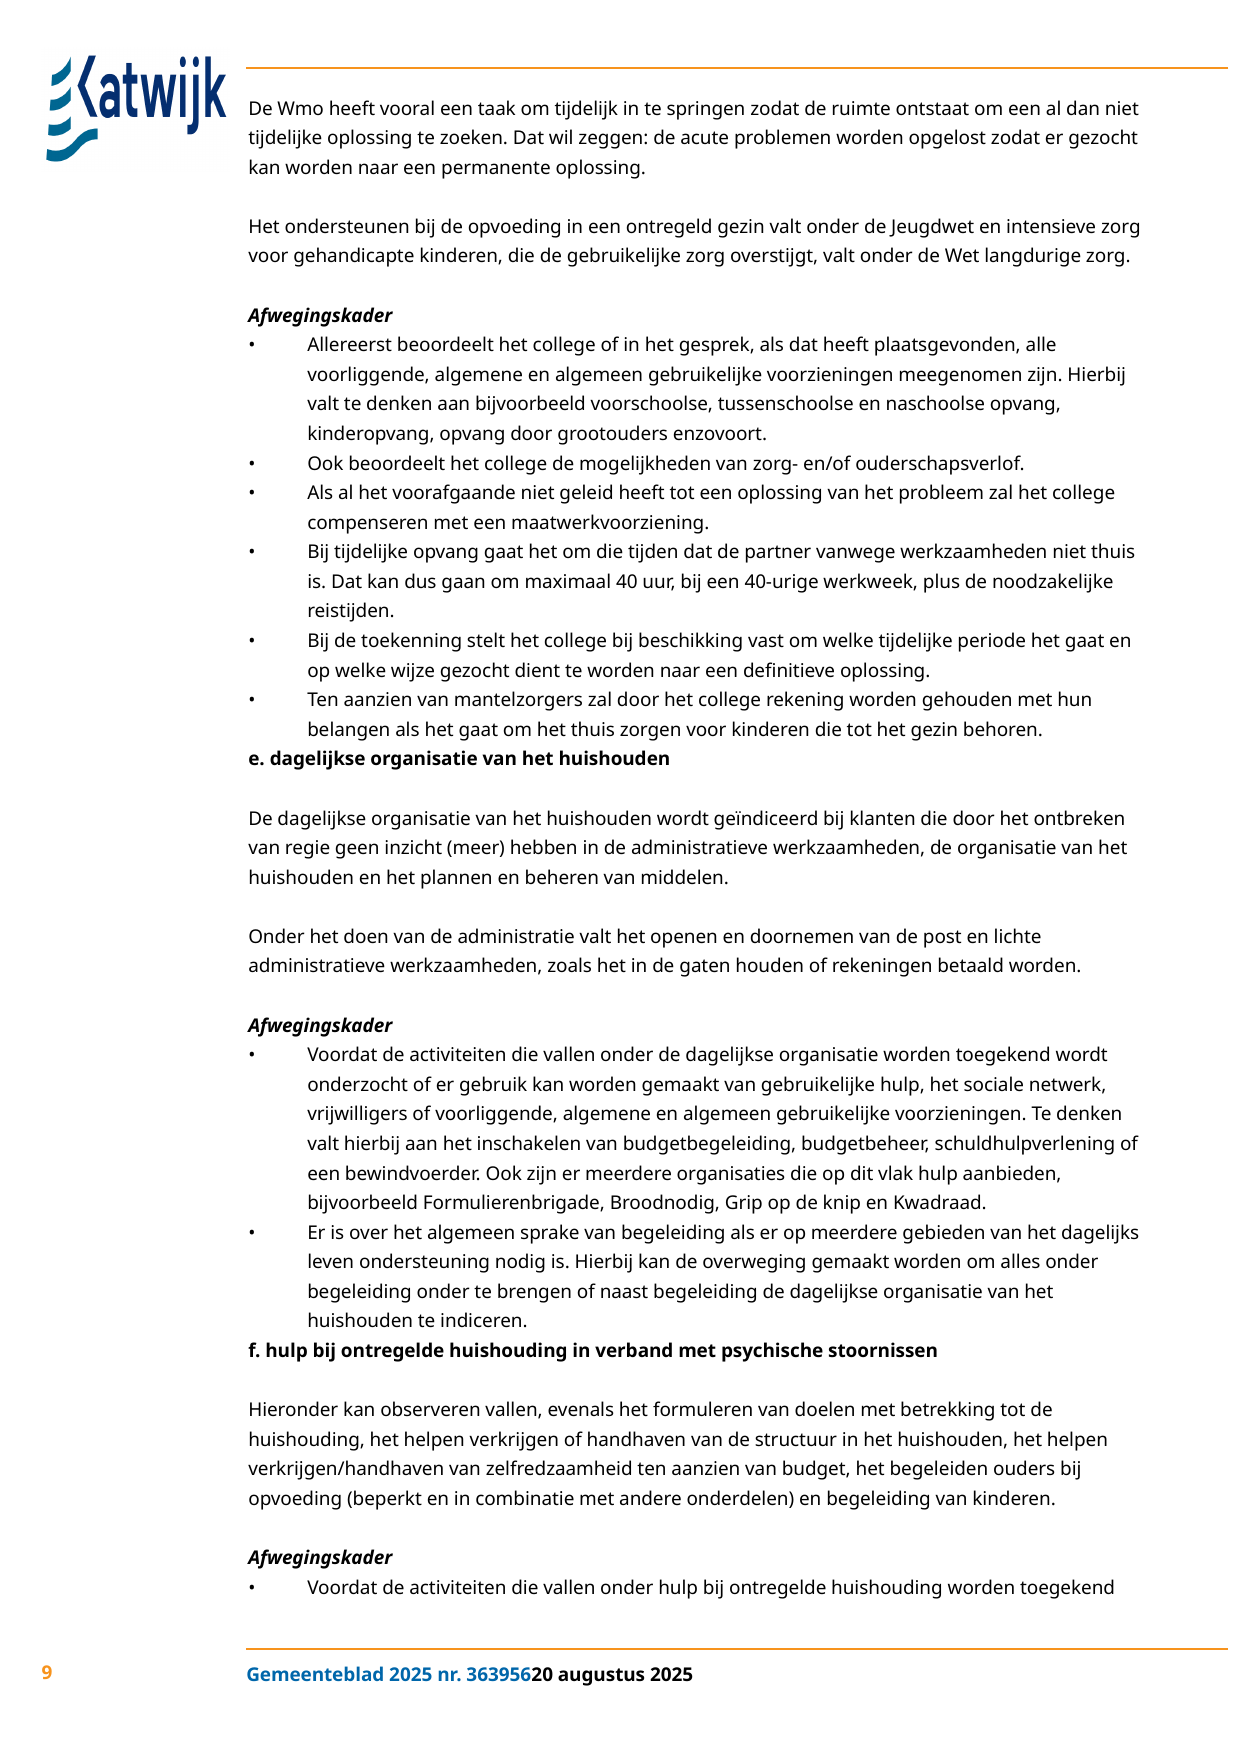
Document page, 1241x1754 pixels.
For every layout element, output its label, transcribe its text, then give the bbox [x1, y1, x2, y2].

text De Wmo heeft vooral een taak om tijdelijk in te springen zodat de ruimte ontstaat om een al dan niet tijdelijke oplossing te zoeken. Dat wil zeggen: de acute problemen worden opgelost zodat er gezocht kan worden naar een permanente oplossing. [248, 95, 1152, 180]
text Onder het doen van de administratie valt het openen en doornemen van de post en lichte administratieve werkzaamheden, zoals het in de gaten houden of rekeningen betaald worden. [248, 923, 1152, 978]
list Voordat de activiteiten die vallen onder hulp bij ontregelde huishouding worden toegekend [248, 1574, 1152, 1600]
list Ten aanzien van mantelzorgers zal door het college rekening worden gehouden met hun belangen als het gaat om het thuis zorgen voor kinderen die tot het gezin behoren. [248, 686, 1152, 742]
text Hieronder kan observeren vallen, evenals het formuleren van doelen met betrekking tot de huishouding, het helpen verkrijgen of handhaven van de structuur in het huishouden, het helpen verkrijgen/handhaven van zelfredzaamheid ten aanzien van budget, het begeleiden ouders bij opvoeding (beperkt en in combinatie met andere onderdelen) en begeleiding van kinderen. [248, 1396, 1152, 1511]
list Ook beoordeelt het college de mogelijkheden van zorg- en/of ouderschapsverlof. [248, 450, 1152, 476]
picture [41, 47, 231, 172]
text Afwegingskader [248, 1544, 1152, 1570]
list Allereerst beoordeelt het college of in het gesprek, als dat heeft plaatsgevonden, alle voorliggende, algemene en algemeen gebruikelijke voorzieningen meegenomen zijn. Hierbij valt te denken aan bijvoorbeeld voorschoolse, tussenschoolse en naschoolse opvang, kinderopvang, opvang door grootouders enzovoort. [248, 331, 1152, 446]
list Als al het voorafgaande niet geleid heeft tot een oplossing van het probleem zal het college compenseren met een maatwerkvoorziening. [248, 479, 1152, 535]
list Er is over het algemeen sprake van begeleiding als er op meerdere gebieden van het dagelijks leven ondersteuning nodig is. Hierbij kan de overweging gemaakt worden om alles onder begeleiding onder te brengen of naast begeleiding de dagelijkse organisatie van het huishouden te indiceren. [248, 1219, 1152, 1333]
text De dagelijkse organisatie van het huishouden wordt geïndiceerd bij klanten die door het ontbreken van regie geen inzicht (meer) hebben in de administratieve werkzaamheden, de organisatie van het huishouden en het plannen en beheren van middelen. [248, 805, 1152, 890]
text e. dagelijkse organisatie van het huishouden [248, 746, 1152, 771]
list Voordat de activiteiten die vallen onder de dagelijkse organisatie worden toegekend wordt onderzocht of er gebruik kan worden gemaakt van gebruikelijke hulp, het sociale netwerk, vrijwilligers of voorliggende, algemene en algemeen gebruikelijke voorzieningen. Te denken valt hierbij aan het inschakelen van budgetbegeleiding, budgetbeheer, schuldhulpverlening of een bewindvoerder. Ook zijn er meerdere organisaties die op dit vlak hulp aanbieden, bijvoorbeeld Formulierenbrigade, Broodnodig, Grip op de knip en Kwadraad. [248, 1041, 1152, 1215]
text Afwegingskader [248, 302, 1152, 328]
list Bij tijdelijke opvang gaat het om die tijden dat de partner vanwege werkzaamheden niet thuis is. Dat kan dus gaan om maximaal 40 uur, bij een 40-urige werkweek, plus de noodzakelijke reistijden. [248, 538, 1152, 623]
list Bij de toekenning stelt het college bij beschikking vast om welke tijdelijke periode het gaat en op welke wijze gezocht dient te worden naar een definitieve oplossing. [248, 627, 1152, 683]
text Afwegingskader [248, 1012, 1152, 1038]
text f. hulp bij ontregelde huishouding in verband met psychische stoornissen [248, 1337, 1152, 1363]
text Het ondersteunen bij de opvoeding in een ontregeld gezin valt onder de Jeugdwet en intensieve zorg voor gehandicapte kinderen, die de gebruikelijke zorg overstijgt, valt onder de Wet langdurige zorg. [248, 213, 1152, 268]
